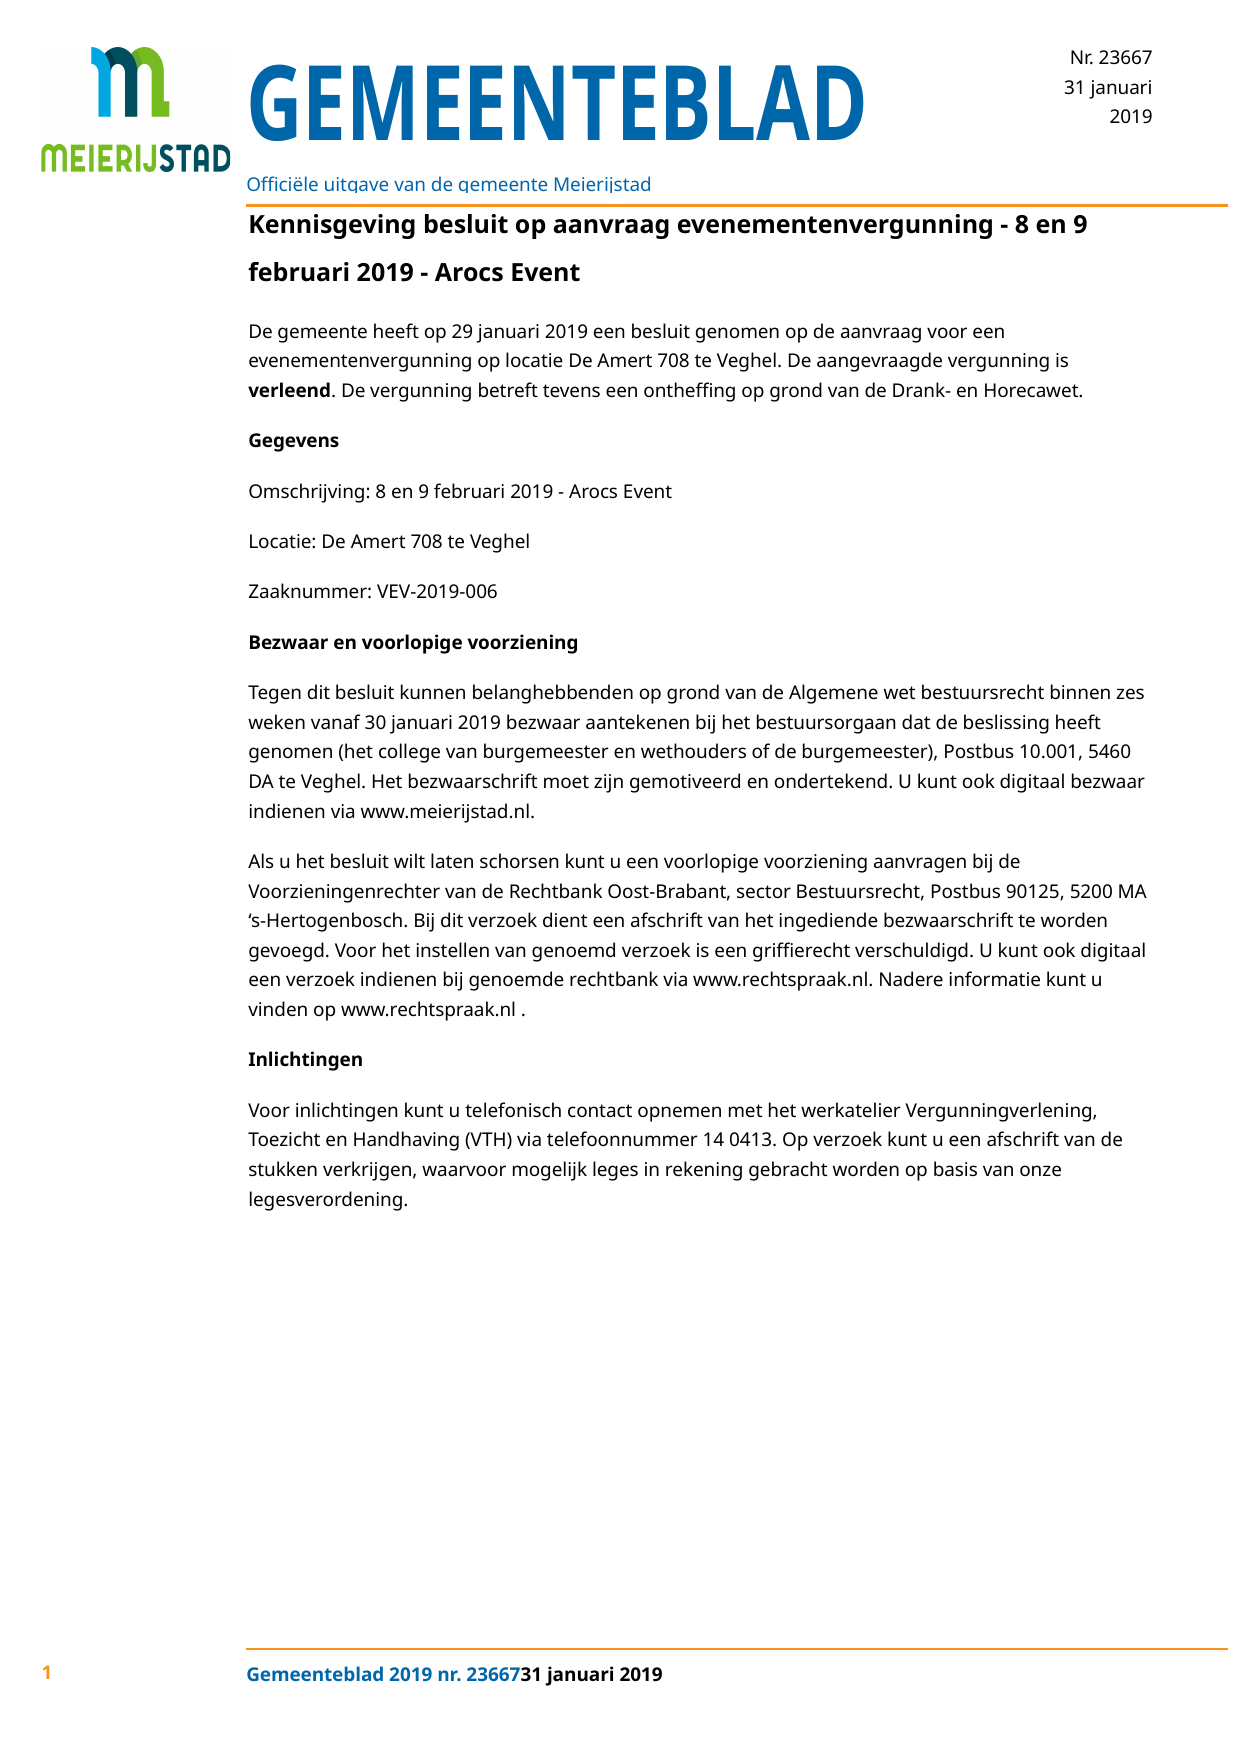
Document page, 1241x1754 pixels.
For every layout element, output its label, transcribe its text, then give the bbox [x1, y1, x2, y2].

text Omschrijving: 8 en 9 februari 2019 - Arocs Event [248, 478, 1152, 504]
text Kennisgeving besluit op aanvraag evenementenvergunning - 8 en 9 februari 2019 - Arocs Event [248, 207, 1152, 288]
text Voor inlichtingen kunt u telefonisch contact opnemen met het werkatelier Vergunningverlening, Toezicht en Handhaving (VTH) via telefoonnummer 14 0413. Op verzoek kunt u een afschrift van de stukken verkrijgen, waarvoor mogelijk leges in rekening gebracht worden op basis van onze legesverordening. [248, 1097, 1152, 1212]
text Inlichtingen [248, 1047, 1152, 1072]
text Tegen dit besluit kunnen belanghebbenden op grond van de Algemene wet bestuursrecht binnen zes weken vanaf 30 januari 2019 bezwaar aantekenen bij het bestuursorgaan dat de beslissing heeft genomen (het college van burgemeester en wethouders of de burgemeester), Postbus 10.001, 5460 DA te Veghel. Het bezwaarschrift moet zijn gemotiveerd en ondertekend. U kunt ook digitaal bezwaar indienen via www.meierijstad.nl. [248, 679, 1152, 824]
picture [41, 47, 231, 172]
text De gemeente heeft op 29 januari 2019 een besluit genomen op de aanvraag voor een evenementenvergunning op locatie De Amert 708 te Veghel. De aangevraagde vergunning is verleend. De vergunning betreft tevens een ontheffing op grond van de Drank- en Horecawet. [248, 318, 1152, 403]
text Zaaknummer: VEV-2019-006 [248, 579, 1152, 604]
text Locatie: De Amert 708 te Veghel [248, 528, 1152, 554]
text Bezwaar en voorlopige voorziening [248, 629, 1152, 655]
text Gegevens [248, 427, 1152, 453]
text Als u het besluit wilt laten schorsen kunt u een voorlopige voorziening aanvragen bij de Voorzieningenrechter van de Rechtbank Oost-Brabant, sector Bestuursrecht, Postbus 90125, 5200 MA ‘s-Hertogenbosch. Bij dit verzoek dient een afschrift van het ingediende bezwaarschrift te worden gevoegd. Voor het instellen van genoemd verzoek is een griffierecht verschuldigd. U kunt ook digitaal een verzoek indienen bij genoemde rechtbank via www.rechtspraak.nl. Nadere informatie kunt u vinden op www.rechtspraak.nl . [248, 848, 1152, 1022]
